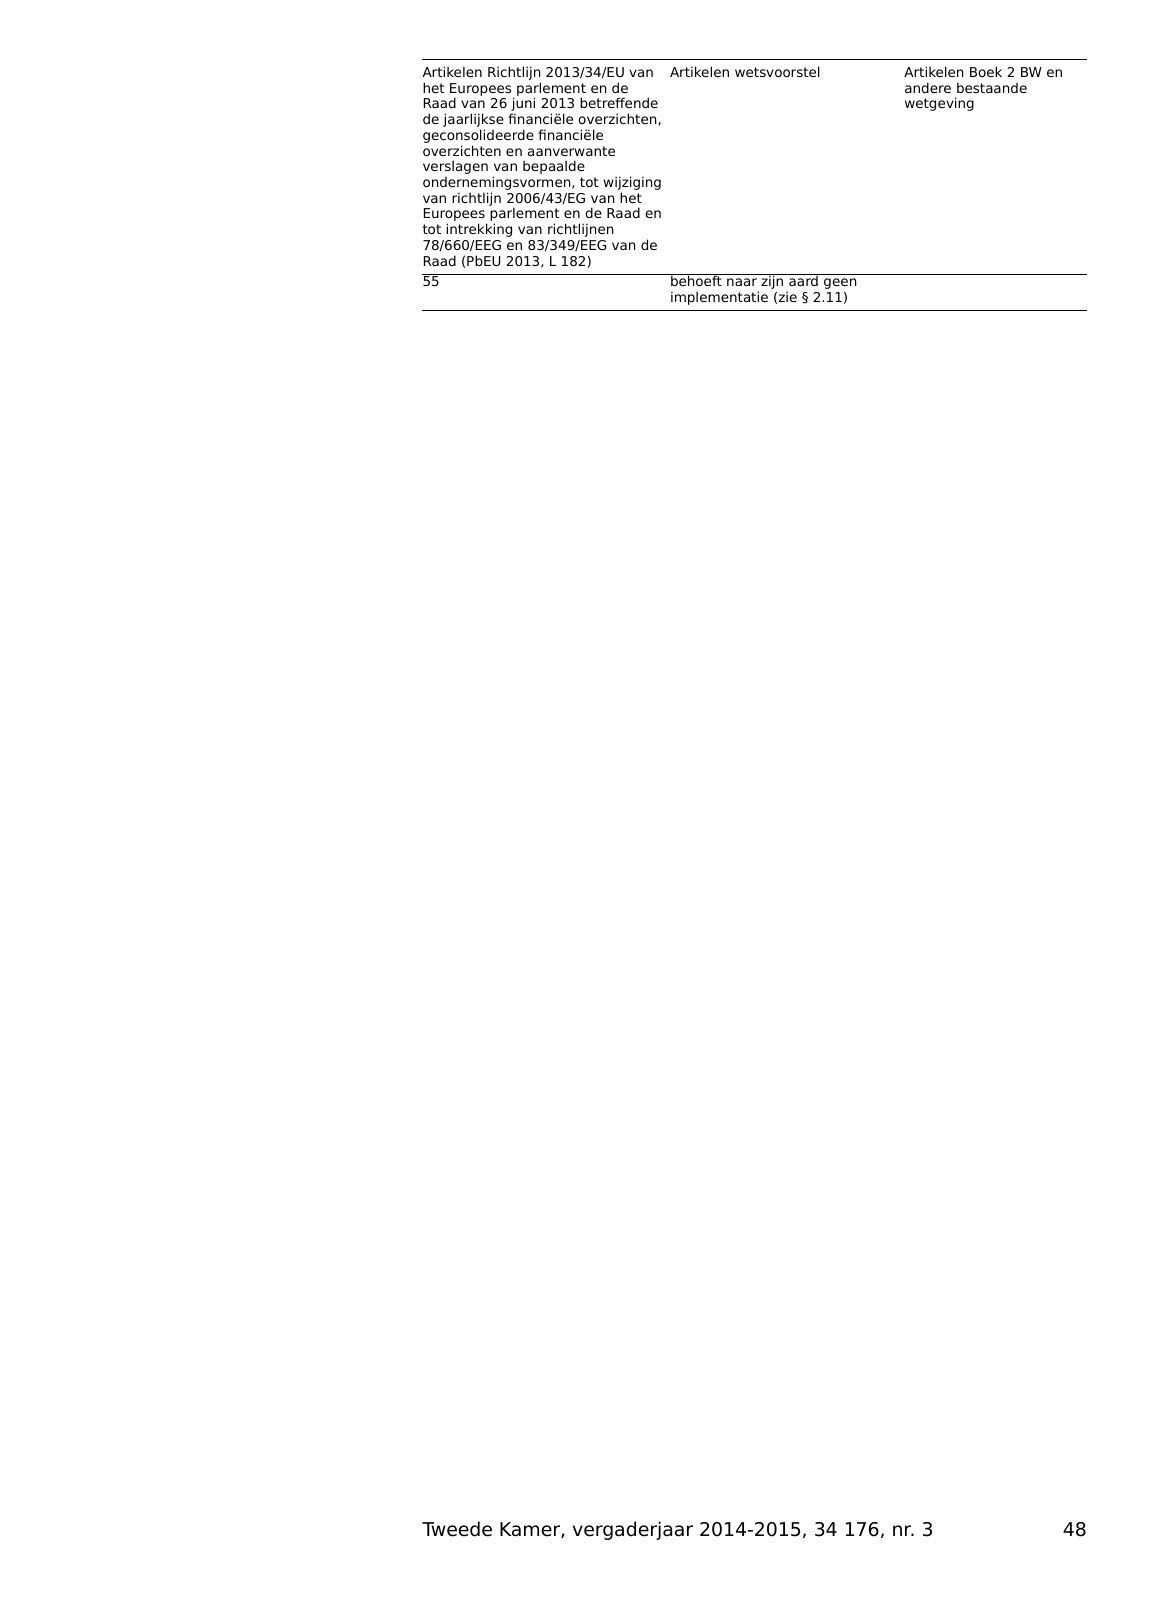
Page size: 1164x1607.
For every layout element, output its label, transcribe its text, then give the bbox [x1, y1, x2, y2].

table_cell [898, 275, 1087, 310]
table_cell behoeft naar zijn aard geen implementatie (zie § 2.11) [664, 275, 898, 310]
table_header Artikelen Boek 2 BW en andere bestaande wetgeving [898, 60, 1087, 274]
table_header Artikelen Richtlijn 2013/34/EU van het Europees parlement en de Raad van 26 juni 2013 betreffende de jaarlijkse financiële overzichten, geconsolideerde financiële overzichten en aanverwante verslagen van bepaalde ondernemingsvormen, tot wijziging van richtlijn 2006/43/EG van het Europees parlement en de Raad en tot intrekking van richtlijnen 78/660/EEG en 83/349/EEG van de Raad (PbEU 2013, L 182) [422, 60, 664, 274]
table_header Artikelen wetsvoorstel [664, 60, 898, 274]
table_cell 55 [422, 275, 664, 310]
